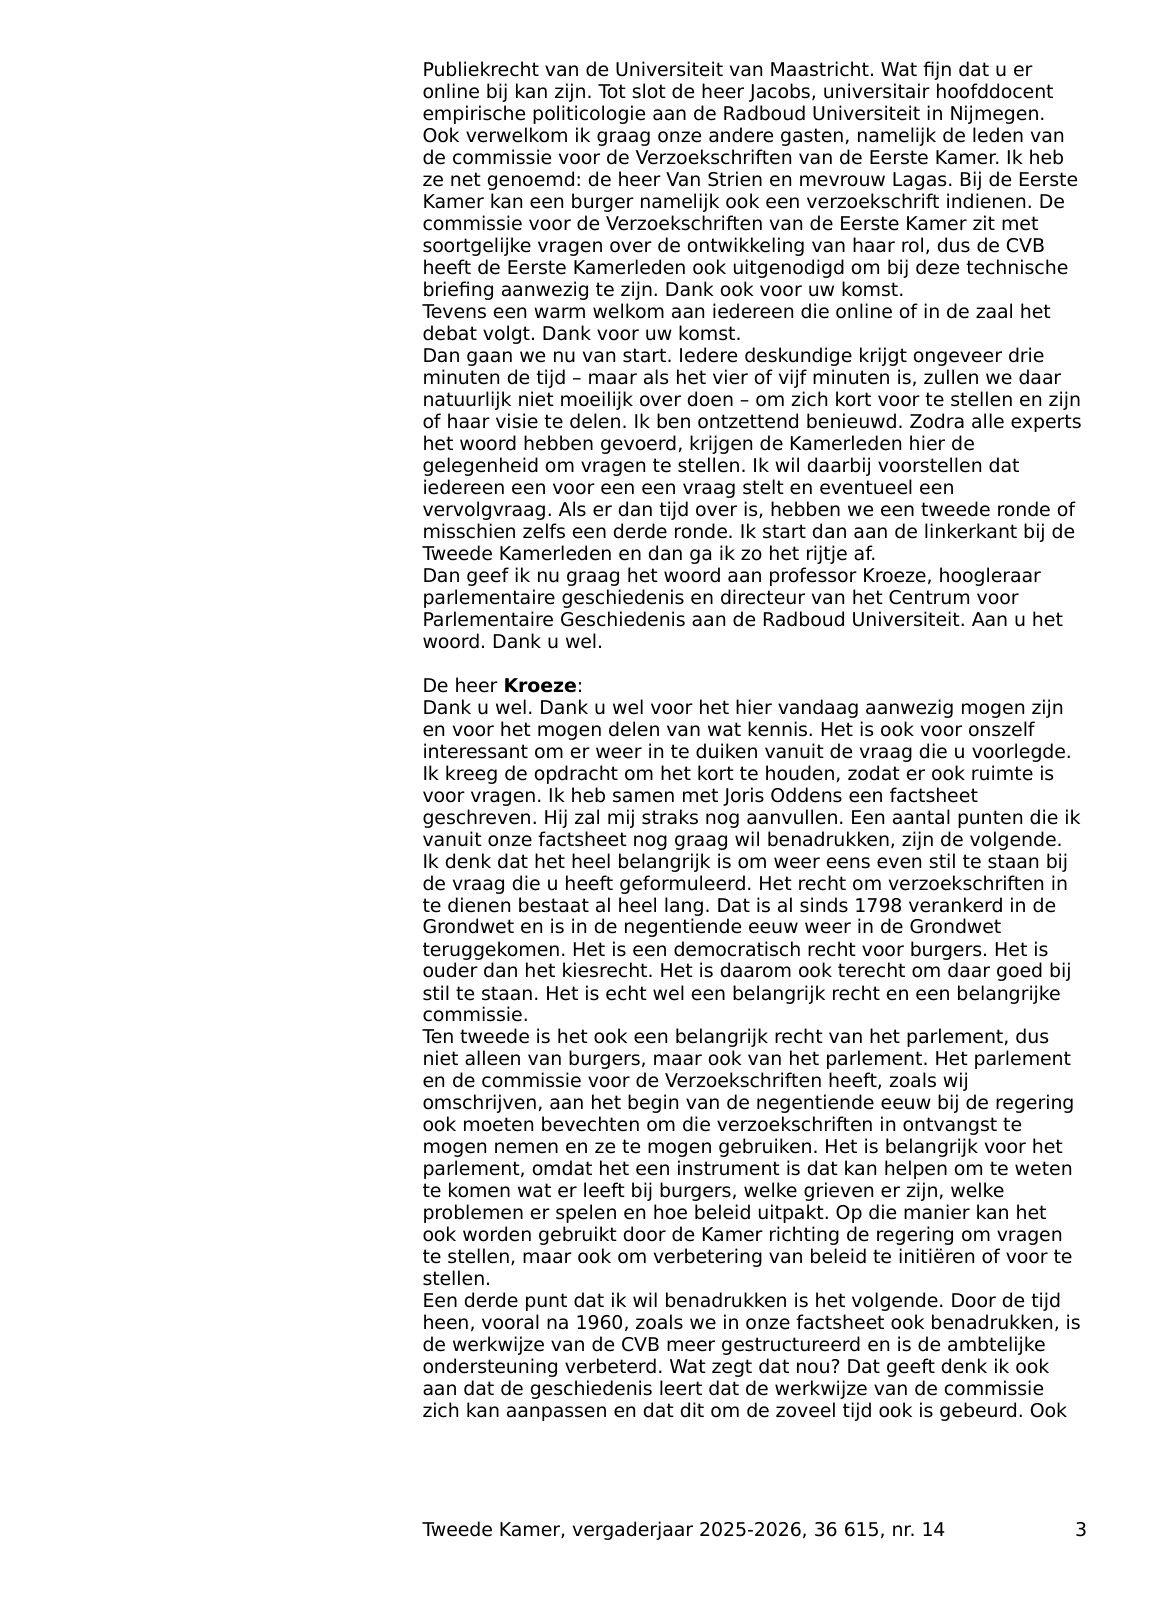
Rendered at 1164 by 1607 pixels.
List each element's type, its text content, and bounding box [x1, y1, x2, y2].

text De heer Kroeze: [422, 675, 1087, 697]
text Een derde punt dat ik wil benadrukken is het volgende. Door de tijd heen, vooral na 1960, zoals we in onze factsheet ook benadrukken, is de werkwijze van de CVB meer gestructureerd en is de ambtelijke ondersteuning verbeterd. Wat zegt dat nou? Dat geeft denk ik ook aan dat de geschiedenis leert dat de werkwijze van de commissie zich kan aanpassen en dat dit om de zoveel tijd ook is gebeurd. Ook [422, 1290, 1087, 1422]
text Dan gaan we nu van start. Iedere deskundige krijgt ongeveer drie minuten de tijd – maar als het vier of vijf minuten is, zullen we daar natuurlijk niet moeilijk over doen – om zich kort voor te stellen en zijn of haar visie te delen. Ik ben ontzettend benieuwd. Zodra alle experts het woord hebben gevoerd, krijgen de Kamerleden hier de gelegenheid om vragen te stellen. Ik wil daarbij voorstellen dat iedereen een voor een een vraag stelt en eventueel een vervolgvraag. Als er dan tijd over is, hebben we een tweede ronde of misschien zelfs een derde ronde. Ik start dan aan de linkerkant bij de Tweede Kamerleden en dan ga ik zo het rijtje af. [422, 345, 1087, 564]
text Dan geef ik nu graag het woord aan professor Kroeze, hoogleraar parlementaire geschiedenis en directeur van het Centrum voor Parlementaire Geschiedenis aan de Radboud Universiteit. Aan u het woord. Dank u wel. [422, 564, 1087, 652]
text Publiekrecht van de Universiteit van Maastricht. Wat fijn dat u er online bij kan zijn. Tot slot de heer Jacobs, universitair hoofddocent empirische politicologie aan de Radboud Universiteit in Nijmegen. [422, 59, 1087, 125]
text Ten tweede is het ook een belangrijk recht van het parlement, dus niet alleen van burgers, maar ook van het parlement. Het parlement en de commissie voor de Verzoekschriften heeft, zoals wij omschrijven, aan het begin van de negentiende eeuw bij de regering ook moeten bevechten om die verzoekschriften in ontvangst te mogen nemen en ze te mogen gebruiken. Het is belangrijk voor het parlement, omdat het een instrument is dat kan helpen om te weten te komen wat er leeft bij burgers, welke grieven er zijn, welke problemen er spelen en hoe beleid uitpakt. Op die manier kan het ook worden gebruikt door de Kamer richting de regering om vragen te stellen, maar ook om verbetering van beleid te initiëren of voor te stellen. [422, 1026, 1087, 1290]
text Dank u wel. Dank u wel voor het hier vandaag aanwezig mogen zijn en voor het mogen delen van wat kennis. Het is ook voor onszelf interessant om er weer in te duiken vanuit de vraag die u voorlegde. Ik kreeg de opdracht om het kort te houden, zodat er ook ruimte is voor vragen. Ik heb samen met Joris Oddens een factsheet geschreven. Hij zal mij straks nog aanvullen. Een aantal punten die ik vanuit onze factsheet nog graag wil benadrukken, zijn de volgende. [422, 697, 1087, 851]
text Ook verwelkom ik graag onze andere gasten, namelijk de leden van de commissie voor de Verzoekschriften van de Eerste Kamer. Ik heb ze net genoemd: de heer Van Strien en mevrouw Lagas. Bij de Eerste Kamer kan een burger namelijk ook een verzoekschrift indienen. De commissie voor de Verzoekschriften van de Eerste Kamer zit met soortgelijke vragen over de ontwikkeling van haar rol, dus de CVB heeft de Eerste Kamerleden ook uitgenodigd om bij deze technische briefing aanwezig te zijn. Dank ook voor uw komst. [422, 125, 1087, 301]
text Ik denk dat het heel belangrijk is om weer eens even stil te staan bij de vraag die u heeft geformuleerd. Het recht om verzoekschriften in te dienen bestaat al heel lang. Dat is al sinds 1798 verankerd in de Grondwet en is in de negentiende eeuw weer in de Grondwet teruggekomen. Het is een democratisch recht voor burgers. Het is ouder dan het kiesrecht. Het is daarom ook terecht om daar goed bij stil te staan. Het is echt wel een belangrijk recht en een belangrijke commissie. [422, 851, 1087, 1026]
text Tevens een warm welkom aan iedereen die online of in de zaal het debat volgt. Dank voor uw komst. [422, 301, 1087, 345]
